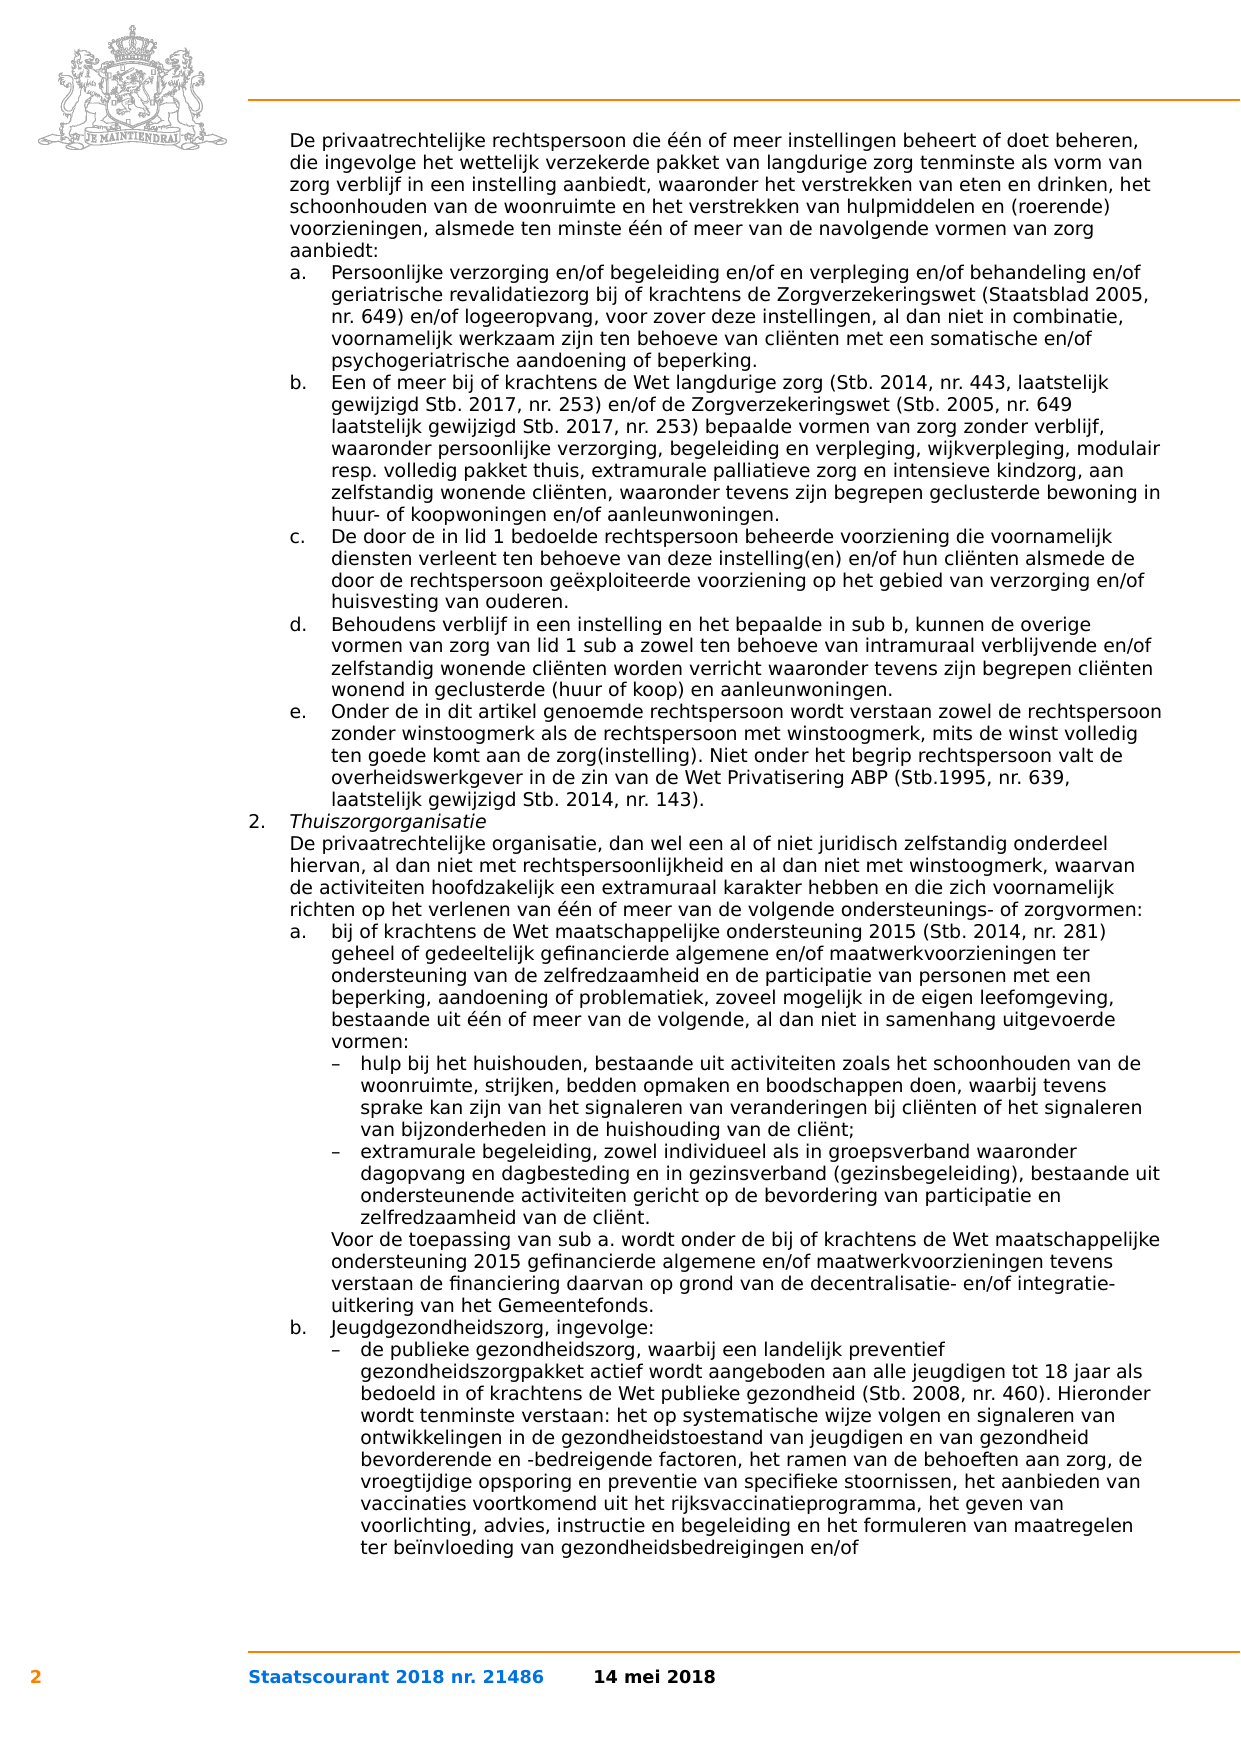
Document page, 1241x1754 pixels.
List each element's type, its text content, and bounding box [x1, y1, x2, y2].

text b. Een of meer bij of krachtens de Wet langdurige zorg (Stb. 2014, nr. 443, laatstelijk gewijzigd Stb. 2017, nr. 253) en/of de Zorgverzekeringswet (Stb. 2005, nr. 649 laatstelijk gewijzigd Stb. 2017, nr. 253) bepaalde vormen van zorg zonder verblijf, waaronder persoonlijke verzorging, begeleiding en verpleging, wijkverpleging, modulair resp. volledig pakket thuis, extramurale palliatieve zorg en intensieve kindzorg, aan zelfstandig wonende cliënten, waaronder tevens zijn begrepen geclusterde bewoning in huur- of koopwoningen en/of aanleunwoningen. [289, 372, 1163, 526]
text e. Onder de in dit artikel genoemde rechtspersoon wordt verstaan zowel de rechtspersoon zonder winstoogmerk als de rechtspersoon met winstoogmerk, mits de winst volledig ten goede komt aan de zorg(instelling). Niet onder het begrip rechtspersoon valt de overheidswerkgever in de zin van de Wet Privatisering ABP (Stb.1995, nr. 639, laatstelijk gewijzigd Stb. 2014, nr. 143). [289, 701, 1163, 811]
text c. De door de in lid 1 bedoelde rechtspersoon beheerde voorziening die voornamelijk diensten verleent ten behoeve van deze instelling(en) en/of hun cliënten alsmede de door de rechtspersoon geëxploiteerde voorziening op het gebied van verzorging en/of huisvesting van ouderen. [289, 526, 1163, 613]
picture [38, 25, 227, 150]
text a. Persoonlijke verzorging en/of begeleiding en/of en verpleging en/of behandeling en/of geriatrische revalidatiezorg bij of krachtens de Zorgverzekeringswet (Staatsblad 2005, nr. 649) en/of logeeropvang, voor zover deze instellingen, al dan niet in combinatie, voornamelijk werkzaam zijn ten behoeve van cliënten met een somatische en/of psychogeriatrische aandoening of beperking. [289, 262, 1163, 372]
text – hulp bij het huishouden, bestaande uit activiteiten zoals het schoonhouden van de woonruimte, strijken, bedden opmaken en boodschappen doen, waarbij tevens sprake kan zijn van het signaleren van veranderingen bij cliënten of het signaleren van bijzonderheden in de huishouding van de cliënt; [331, 1053, 1163, 1141]
text – de publieke gezondheidszorg, waarbij een landelijk preventief gezondheidszorgpakket actief wordt aangeboden aan alle jeugdigen tot 18 jaar als bedoeld in of krachtens de Wet publieke gezondheid (Stb. 2008, nr. 460). Hieronder wordt tenminste verstaan: het op systematische wijze volgen en signaleren van ontwikkelingen in de gezondheidstoestand van jeugdigen en van gezondheid bevorderende en -bedreigende factoren, het ramen van de behoeften aan zorg, de vroegtijdige opsporing en preventie van specifieke stoornissen, het aanbieden van vaccinaties voortkomend uit het rijksvaccinatieprogramma, het geven van voorlichting, advies, instructie en begeleiding en het formuleren van maatregelen ter beïnvloeding van gezondheidsbedreigingen en/of [331, 1339, 1163, 1558]
text d. Behoudens verblijf in een instelling en het bepaalde in sub b, kunnen de overige vormen van zorg van lid 1 sub a zowel ten behoeve van intramuraal verblijvende en/of zelfstandig wonende cliënten worden verricht waaronder tevens zijn begrepen cliënten wonend in geclusterde (huur of koop) en aanleunwoningen. [289, 613, 1163, 701]
text 2. Thuiszorgorganisatie [248, 811, 1163, 833]
text De privaatrechtelijke rechtspersoon die één of meer instellingen beheert of doet beheren, die ingevolge het wettelijk verzekerde pakket van langdurige zorg tenminste als vorm van zorg verblijf in een instelling aanbiedt, waaronder het verstrekken van eten en drinken, het schoonhouden van de woonruimte en het verstrekken van hulpmiddelen en (roerende) voorzieningen, alsmede ten minste één of meer van de navolgende vormen van zorg aanbiedt: [289, 130, 1163, 262]
text a. bij of krachtens de Wet maatschappelijke ondersteuning 2015 (Stb. 2014, nr. 281) geheel of gedeeltelijk gefinancierde algemene en/of maatwerkvoorzieningen ter ondersteuning van de zelfredzaamheid en de participatie van personen met een beperking, aandoening of problematiek, zoveel mogelijk in de eigen leefomgeving, bestaande uit één of meer van de volgende, al dan niet in samenhang uitgevoerde vormen: [289, 921, 1163, 1053]
text b. Jeugdgezondheidszorg, ingevolge: [289, 1317, 1163, 1339]
text – extramurale begeleiding, zowel individueel als in groepsverband waaronder dagopvang en dagbesteding en in gezinsverband (gezinsbegeleiding), bestaande uit ondersteunende activiteiten gericht op de bevordering van participatie en zelfredzaamheid van de cliënt. [331, 1141, 1163, 1229]
text Voor de toepassing van sub a. wordt onder de bij of krachtens de Wet maatschappelijke ondersteuning 2015 gefinancierde algemene en/of maatwerkvoorzieningen tevens verstaan de financiering daarvan op grond van de decentralisatie- en/of integratie-uitkering van het Gemeentefonds. [331, 1229, 1163, 1317]
text De privaatrechtelijke organisatie, dan wel een al of niet juridisch zelfstandig onderdeel hiervan, al dan niet met rechtspersoonlijkheid en al dan niet met winstoogmerk, waarvan de activiteiten hoofdzakelijk een extramuraal karakter hebben en die zich voornamelijk richten op het verlenen van één of meer van de volgende ondersteunings- of zorgvormen: [289, 833, 1163, 921]
